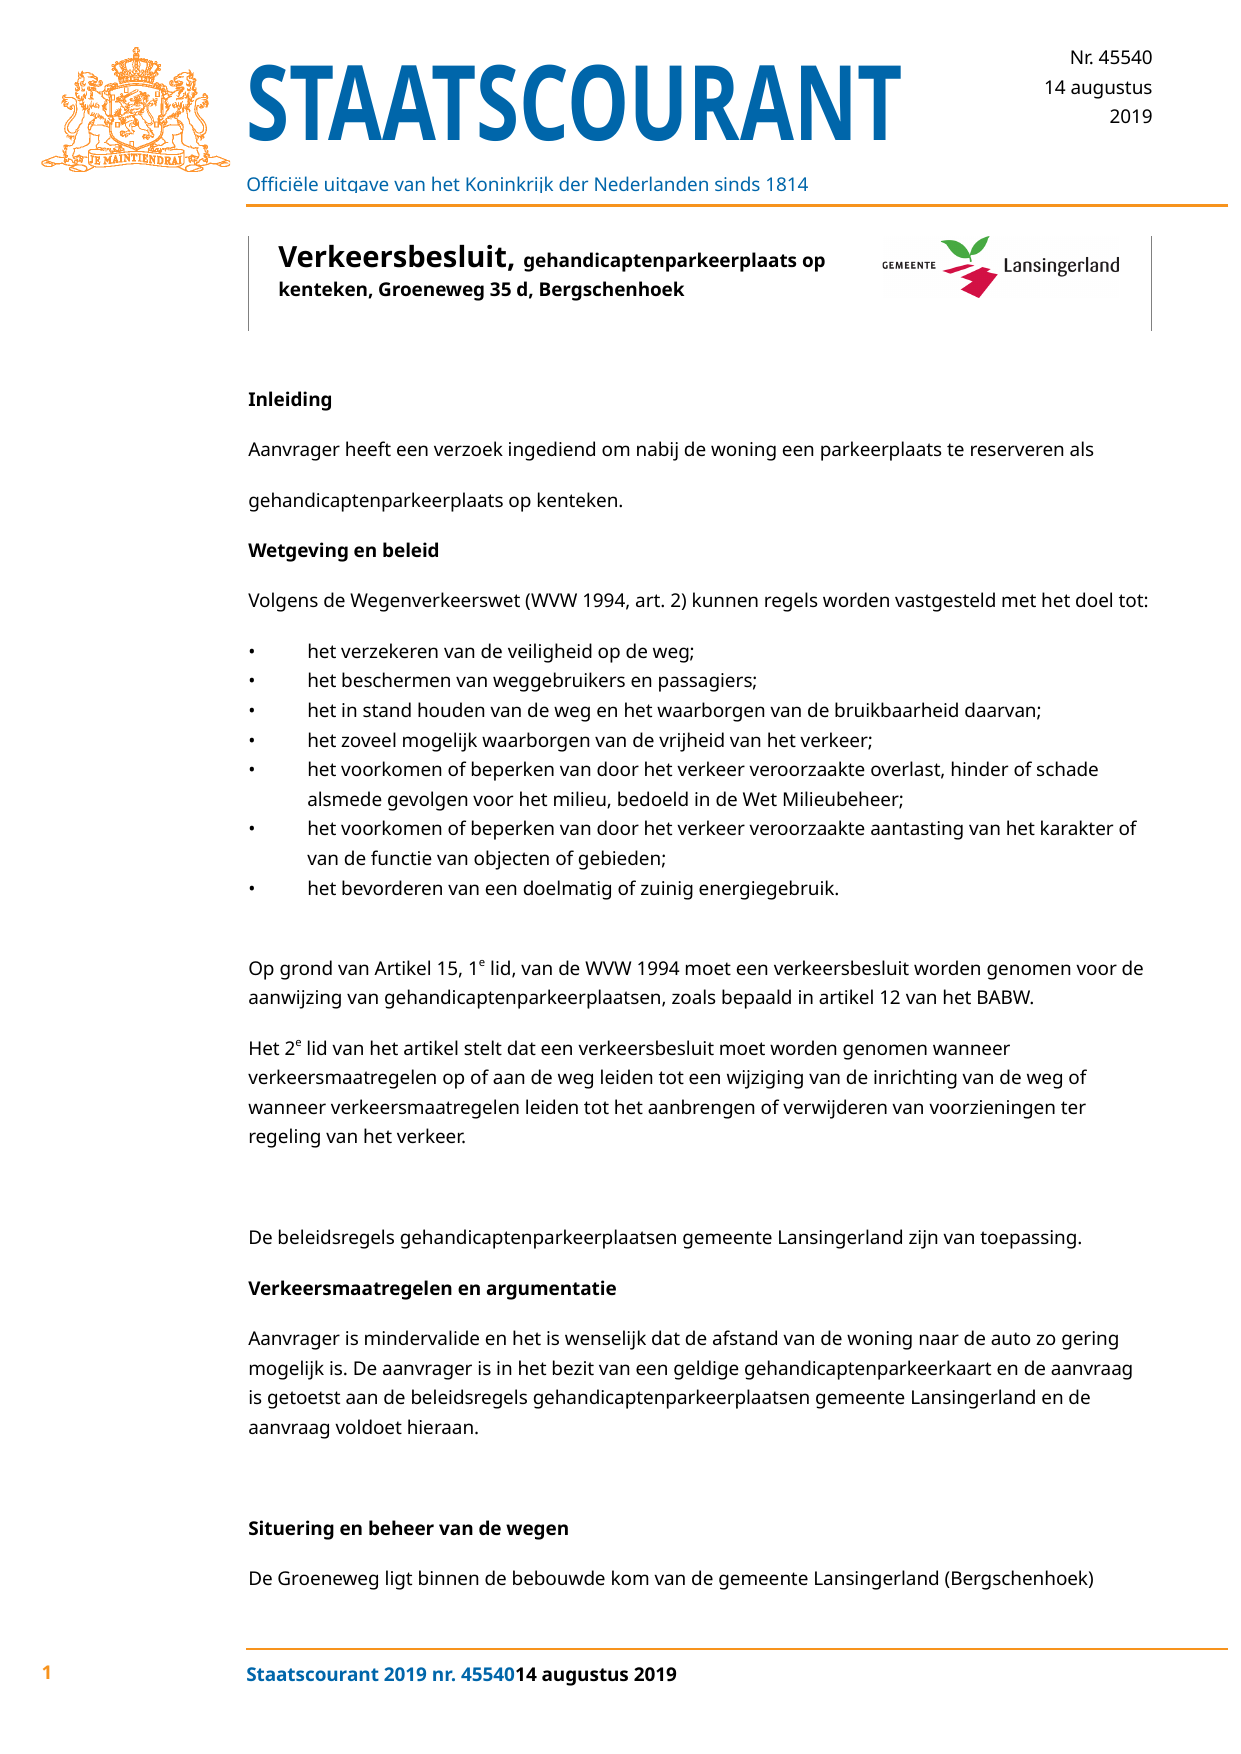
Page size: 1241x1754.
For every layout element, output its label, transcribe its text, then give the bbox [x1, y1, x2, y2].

text Wetgeving en beleid [248, 537, 1152, 563]
list het voorkomen of beperken van door het verkeer veroorzaakte overlast, hinder of schade alsmede gevolgen voor het milieu, bedoeld in de Wet Milieubeheer; [248, 756, 1152, 812]
picture [41, 47, 231, 172]
list het zoveel mogelijk waarborgen van de vrijheid van het verkeer; [248, 727, 1152, 753]
text gehandicaptenparkeerplaats op kenteken. [248, 487, 1152, 513]
text Inleiding [248, 386, 1152, 412]
text Volgens de Wegenverkeerswet (WVW 1994, art. 2) kunnen regels worden vastgesteld met het doel tot: [248, 588, 1152, 613]
text Verkeersmaatregelen en argumentatie [248, 1275, 1152, 1301]
text De beleidsregels gehandicaptenparkeerplaatsen gemeente Lansingerland zijn van toepassing. [248, 1224, 1152, 1250]
text Situering en beheer van de wegen [248, 1515, 1152, 1541]
text Aanvrager is mindervalide en het is wenselijk dat de afstand van de woning naar de auto zo gering mogelijk is. De aanvrager is in het bezit van een geldige gehandicaptenparkeerkaart en de aanvraag is getoetst aan de beleidsregels gehandicaptenparkeerplaatsen gemeente Lansingerland en de aanvraag voldoet hieraan. [248, 1325, 1152, 1440]
list het voorkomen of beperken van door het verkeer veroorzaakte aantasting van het karakter of van de functie van objecten of gebieden; [248, 816, 1152, 871]
table_header Verkeersbesluit, gehandicaptenparkeerplaats op kenteken, Groeneweg 35 d, Bergschenhoek [249, 236, 850, 331]
list het in stand houden van de weg en het waarborgen van de bruikbaarheid daarvan; [248, 697, 1152, 723]
table_header [850, 236, 1151, 331]
list het beschermen van weggebruikers en passagiers; [248, 668, 1152, 693]
list het bevorderen van een doelmatig of zuinig energiegebruik. [248, 875, 1152, 901]
text Op grond van Artikel 15, 1e lid, van de WVW 1994 moet een verkeersbesluit worden genomen voor de aanwijzing van gehandicaptenparkeerplaatsen, zoals bepaald in artikel 12 van het BABW. [248, 955, 1152, 1010]
text Het 2e lid van het artikel stelt dat een verkeersbesluit moet worden genomen wanneer verkeersmaatregelen op of aan de weg leiden tot een wijziging van de inrichting van de weg of wanneer verkeersmaatregelen leiden tot het aanbrengen of verwijderen van voorzieningen ter regeling van het verkeer. [248, 1035, 1152, 1149]
text De Groeneweg ligt bin­nen de be­bouw­de kom van de ge­meente Lansingerland (Bergschenhoek) [248, 1565, 1152, 1591]
text Aanvrager heeft een verzoek ingediend om nabij de woning een parkeerplaats te reserveren als [248, 436, 1152, 462]
list het verzekeren van de veiligheid op de weg; [248, 638, 1152, 664]
picture [882, 236, 1119, 298]
